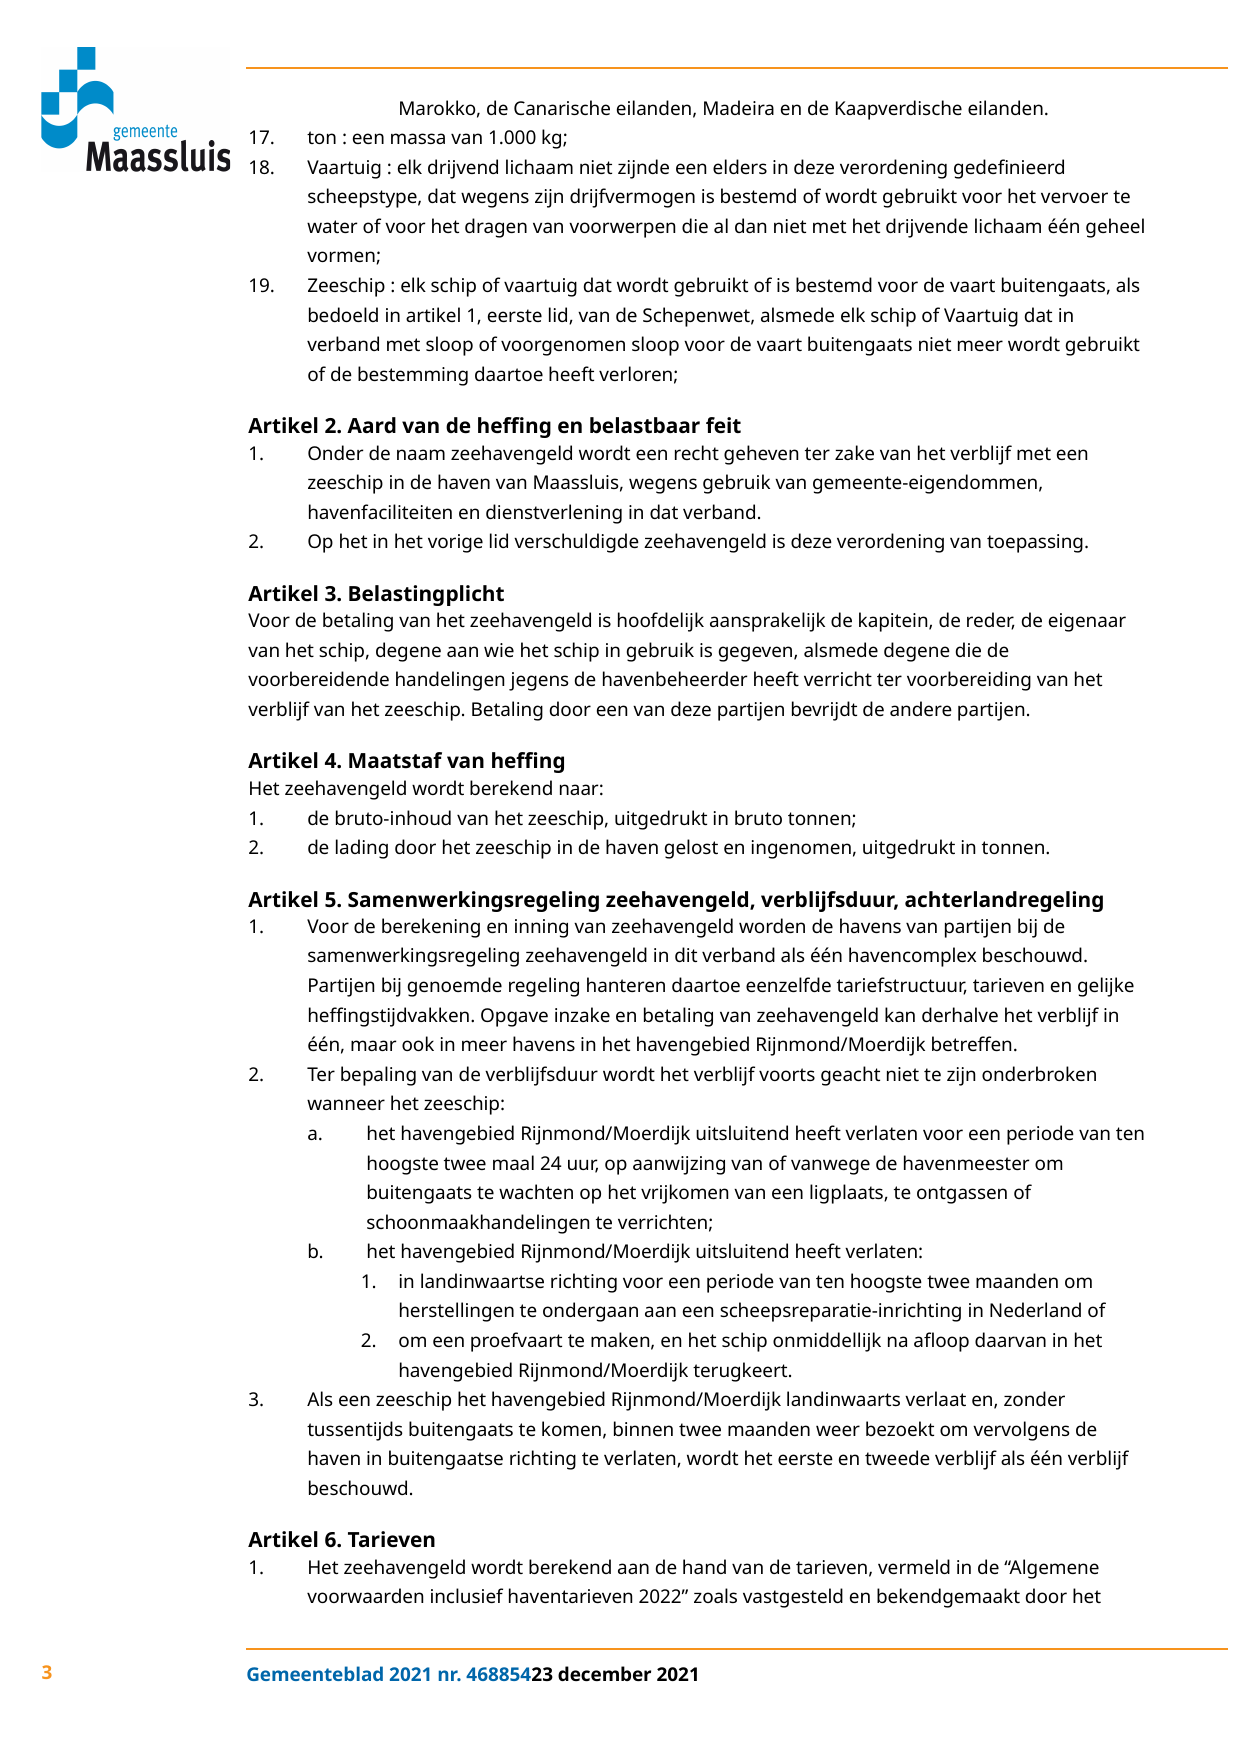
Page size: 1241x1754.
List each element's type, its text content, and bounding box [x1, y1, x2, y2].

list Onder de naam zeehavengeld wordt een recht geheven ter zake van het verblijf met een zeeschip in de haven van Maassluis, wegens gebruik van gemeente-eigendommen, havenfaciliteiten en dienstverlening in dat verband. [248, 440, 1152, 525]
text Voor de betaling van het zeehavengeld is hoofdelijk aansprakelijk de kapitein, de reder, de eigenaar van het schip, degene aan wie het schip in gebruik is gegeven, alsmede degene die de voorbereidende handelingen jegens de havenbeheerder heeft verricht ter voorbereiding van het verblijf van het zeeschip. Betaling door een van deze partijen bevrijdt de andere partijen. [248, 607, 1152, 722]
list Vaartuig : elk drijvend lichaam niet zijnde een elders in deze verordening gedefinieerd scheepstype, dat wegens zijn drijfvermogen is bestemd of wordt gebruikt voor het vervoer te water of voor het dragen van voorwerpen die al dan niet met het drijvende lichaam één geheel vormen; [248, 154, 1152, 268]
list de lading door het zeeschip in de haven gelost en ingenomen, uitgedrukt in tonnen. [248, 834, 1152, 860]
text Artikel 4. Maatstaf van heffing [248, 747, 1152, 775]
list Ter bepaling van de verblijfsduur wordt het verblijf voorts geacht niet te zijn onderbroken wanneer het zeeschip: [248, 1061, 1152, 1116]
text Artikel 5. Samenwerkingsregeling zeehavengeld, verblijfsduur, achterlandregeling [248, 885, 1152, 913]
text Het zeehavengeld wordt berekend naar: [248, 775, 1152, 801]
list het havengebied Rijnmond/Moerdijk uitsluitend heeft verlaten voor een periode van ten hoogste twee maal 24 uur, op aanwijzing van of vanwege de havenmeester om buitengaats te wachten op het vrijkomen van een ligplaats, te ontgassen of schoonmaakhandelingen te verrichten; [307, 1120, 1152, 1235]
list ton : een massa van 1.000 kg; [248, 124, 1152, 150]
list het havengebied Rijnmond/Moerdijk uitsluitend heeft verlaten: [307, 1238, 1152, 1264]
list Voor de berekening en inning van zeehavengeld worden de havens van partijen bij de samenwerkingsregeling zeehavengeld in dit verband als één havencomplex beschouwd. Partijen bij genoemde regeling hanteren daartoe eenzelfde tariefstructuur, tarieven en gelijke heffingstijdvakken. Opgave inzake en betaling van zeehavengeld kan derhalve het verblijf in één, maar ook in meer havens in het havengebied Rijnmond/Moerdijk betreffen. [248, 913, 1152, 1057]
list Op het in het vorige lid verschuldigde zeehavengeld is deze verordening van toepassing. [248, 529, 1152, 554]
list Als een zeeschip het havengebied Rijnmond/Moerdijk landinwaarts verlaat en, zonder tussentijds buitengaats te komen, binnen twee maanden weer bezoekt om vervolgens de haven in buitengaatse richting te verlaten, wordt het eerste en tweede verblijf als één verblijf beschouwd. [248, 1386, 1152, 1501]
list Het zeehavengeld wordt berekend aan de hand van de tarieven, vermeld in de “Algemene voorwaarden inclusief haventarieven 2022” zoals vastgesteld en bekendgemaakt door het [248, 1554, 1152, 1609]
picture [41, 47, 231, 172]
list om een proefvaart te maken, en het schip onmiddellijk na afloop daarvan in het havengebied Rijnmond/Moerdijk terugkeert. [361, 1327, 1152, 1383]
list Zeeschip : elk schip of vaartuig dat wordt gebruikt of is bestemd voor de vaart buitengaats, als bedoeld in artikel 1, eerste lid, van de Schepenwet, alsmede elk schip of Vaartuig dat in verband met sloop of voorgenomen sloop voor de vaart buitengaats niet meer wordt gebruikt of de bestemming daartoe heeft verloren; [248, 272, 1152, 387]
text Artikel 2. Aard van de heffing en belastbaar feit [248, 411, 1152, 440]
text Artikel 3. Belastingplicht [248, 579, 1152, 607]
text Artikel 6. Tarieven [248, 1526, 1152, 1554]
list Marokko, de Canarische eilanden, Madeira en de Kaapverdische eilanden. [361, 95, 1152, 121]
picture [41, 47, 77, 92]
list in landinwaartse richting voor een periode van ten hoogste twee maanden om herstellingen te ondergaan aan een scheepsreparatie-inrichting in Nederland of [361, 1268, 1152, 1323]
list de bruto-inhoud van het zeeschip, uitgedrukt in bruto tonnen; [248, 805, 1152, 830]
